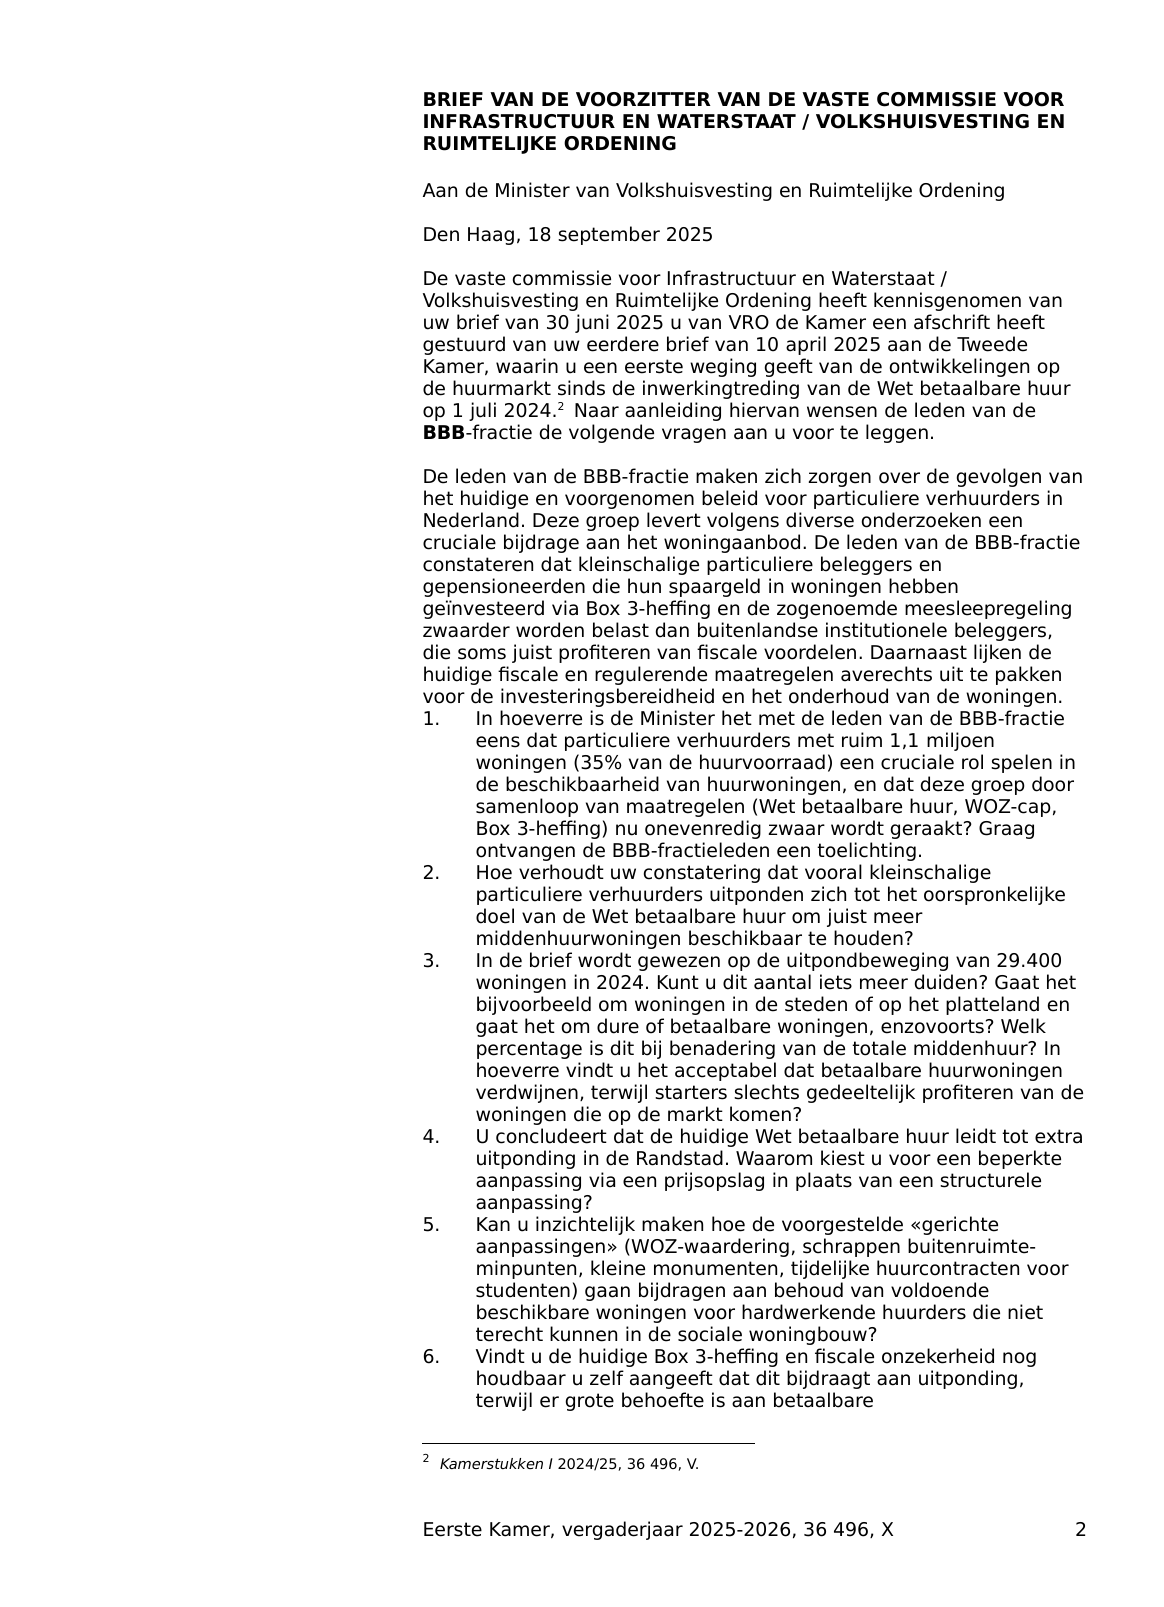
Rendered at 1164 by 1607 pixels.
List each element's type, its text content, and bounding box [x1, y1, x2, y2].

text Kamerstukken I 2024/25, 36 496, V. [422, 1452, 1087, 1474]
text De leden van de BBB-fractie maken zich zorgen over de gevolgen van het huidige en voorgenomen beleid voor particuliere verhuurders in Nederland. Deze groep levert volgens diverse onderzoeken een cruciale bijdrage aan het woningaanbod. De leden van de BBB-fractie constateren dat kleinschalige particuliere beleggers en gepensioneerden die hun spaargeld in woningen hebben geïnvesteerd via Box 3-heffing en de zogenoemde meesleepregeling zwaarder worden belast dan buitenlandse institutionele beleggers, die soms juist profiteren van fiscale voordelen. Daarnaast lijken de huidige fiscale en regulerende maatregelen averechts uit te pakken voor de investeringsbereidheid en het onderhoud van de woningen. [422, 466, 1087, 708]
text Den Haag, 18 september 2025 [422, 224, 1087, 246]
text 4. U concludeert dat de huidige Wet betaalbare huur leidt tot extra uitponding in de Randstad. Waarom kiest u voor een beperkte aanpassing via een prijsopslag in plaats van een structurele aanpassing? [422, 1126, 1087, 1214]
text 3. In de brief wordt gewezen op de uitpondbeweging van 29.400 woningen in 2024. Kunt u dit aantal iets meer duiden? Gaat het bijvoorbeeld om woningen in de steden of op het platteland en gaat het om dure of betaalbare woningen, enzovoorts? Welk percentage is dit bij benadering van de totale middenhuur? In hoeverre vindt u het acceptabel dat betaalbare huurwoningen verdwijnen, terwijl starters slechts gedeeltelijk profiteren van de woningen die op de markt komen? [422, 950, 1087, 1126]
text 5. Kan u inzichtelijk maken hoe de voorgestelde «gerichte aanpassingen» (WOZ-waardering, schrappen buitenruimte-minpunten, kleine monumenten, tijdelijke huurcontracten voor studenten) gaan bijdragen aan behoud van voldoende beschikbare woningen voor hardwerkende huurders die niet terecht kunnen in de sociale woningbouw? [422, 1214, 1087, 1346]
text Aan de Minister van Volkshuisvesting en Ruimtelijke Ordening [422, 180, 1087, 202]
text De vaste commissie voor Infrastructuur en Waterstaat / Volkshuisvesting en Ruimtelijke Ordening heeft kennisgenomen van uw brief van 30 juni 2025 u van VRO de Kamer een afschrift heeft gestuurd van uw eerdere brief van 10 april 2025 aan de Tweede Kamer, waarin u een eerste weging geeft van de ontwikkelingen op de huurmarkt sinds de inwerkingtreding van de Wet betaalbare huur op 1 juli 2024. Naar aanleiding hiervan wensen de leden van de BBB-fractie de volgende vragen aan u voor te leggen. [422, 268, 1087, 444]
subtitle BRIEF VAN DE VOORZITTER VAN DE VASTE COMMISSIE VOOR INFRASTRUCTUUR EN WATERSTAAT / VOLKSHUISVESTING EN RUIMTELIJKE ORDENING [422, 89, 1087, 155]
text 1. In hoeverre is de Minister het met de leden van de BBB-fractie eens dat particuliere verhuurders met ruim 1,1 miljoen woningen (35% van de huurvoorraad) een cruciale rol spelen in de beschikbaarheid van huurwoningen, en dat deze groep door samenloop van maatregelen (Wet betaalbare huur, WOZ-cap, Box 3-heffing) nu onevenredig zwaar wordt geraakt? Graag ontvangen de BBB-fractieleden een toelichting. [422, 708, 1087, 862]
text 6. Vindt u de huidige Box 3-heffing en fiscale onzekerheid nog houdbaar u zelf aangeeft dat dit bijdraagt aan uitponding, terwijl er grote behoefte is aan betaalbare [422, 1346, 1087, 1411]
text 2. Hoe verhoudt uw constatering dat vooral kleinschalige particuliere verhuurders uitponden zich tot het oorspronkelijke doel van de Wet betaalbare huur om juist meer middenhuurwoningen beschikbaar te houden? [422, 862, 1087, 950]
